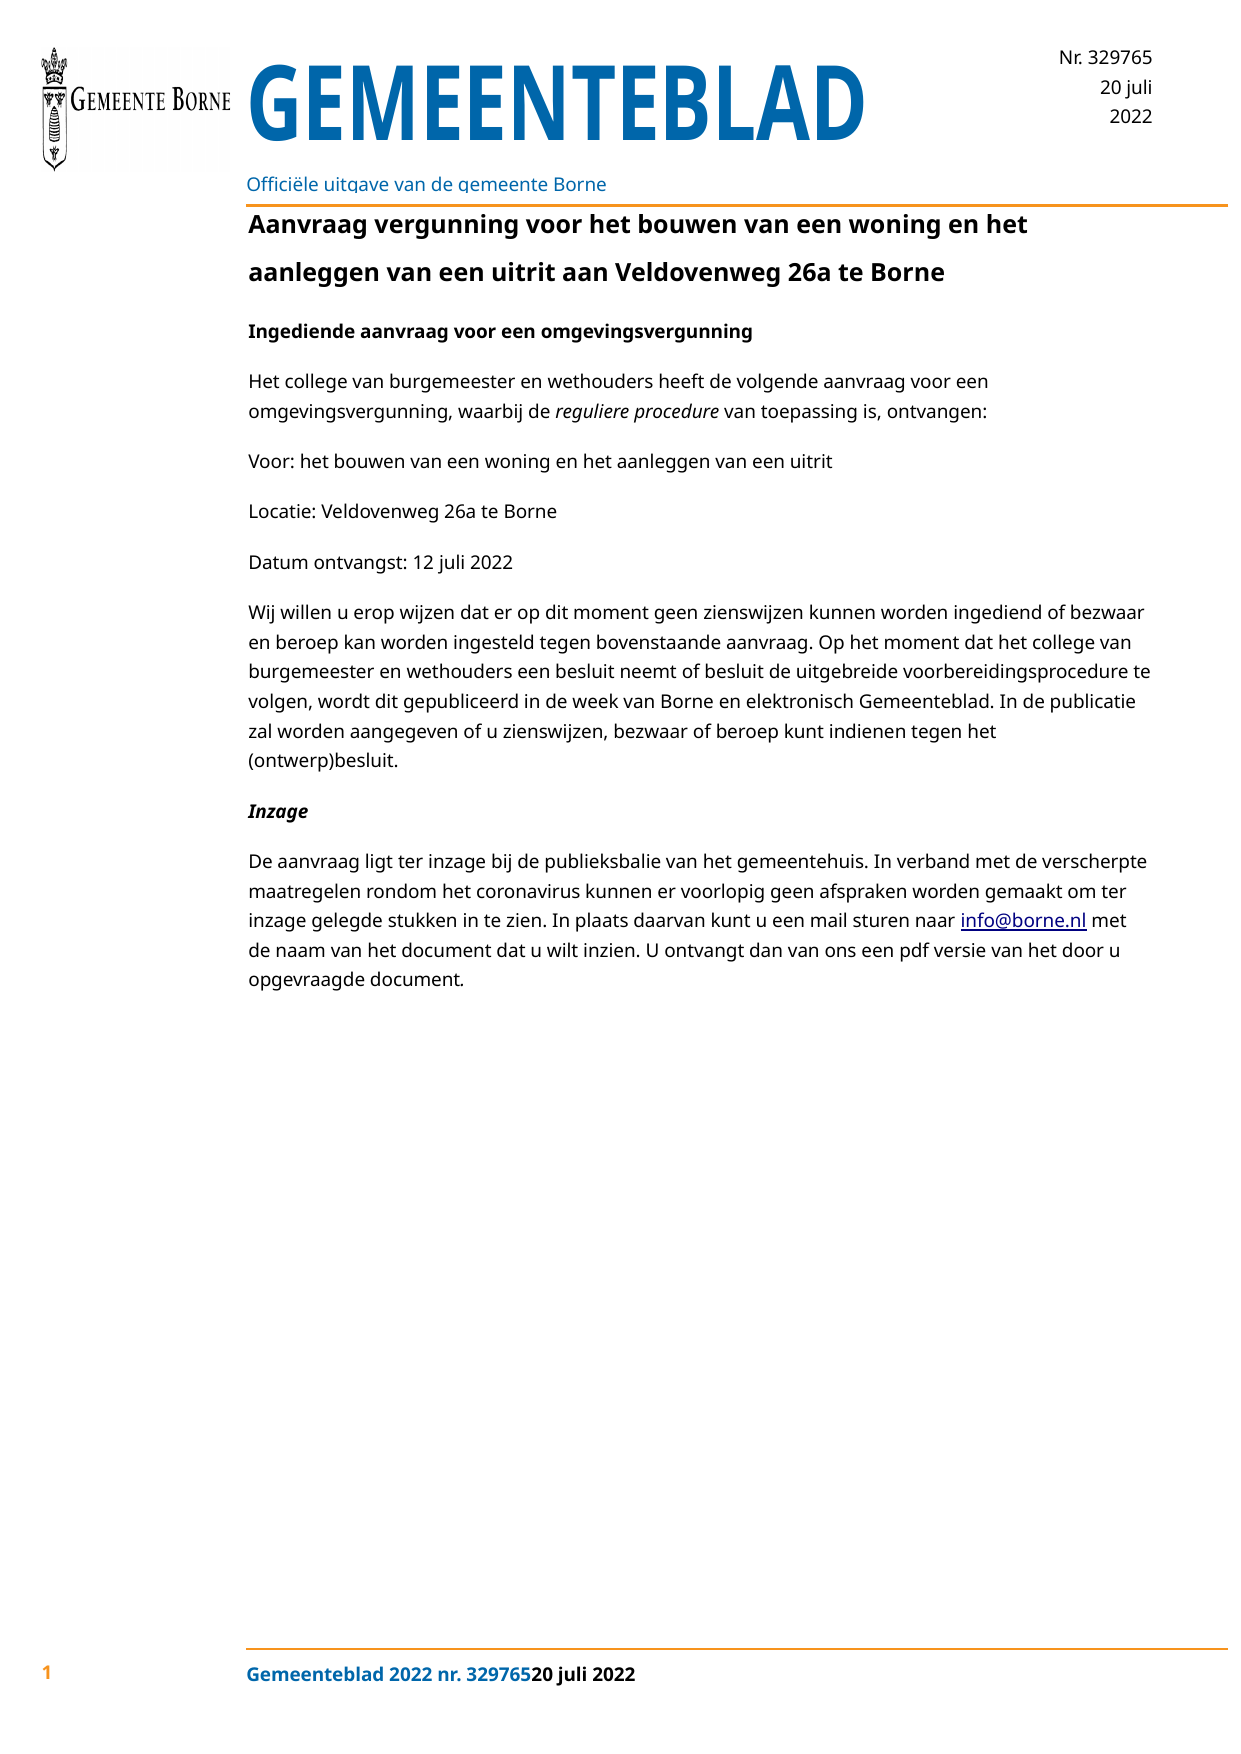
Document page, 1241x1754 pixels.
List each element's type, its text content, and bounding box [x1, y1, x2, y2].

text De aanvraag ligt ter inzage bij de publieksbalie van het gemeentehuis. In verband met de verscherpte maatregelen rondom het coronavirus kunnen er voorlopig geen afspraken worden gemaakt om ter inzage gelegde stukken in te zien. In plaats daarvan kunt u een mail sturen naar info@borne.nl met de naam van het document dat u wilt inzien. U ontvangt dan van ons een pdf versie van het door u opgevraagde document. [248, 848, 1152, 992]
text Ingediende aanvraag voor een omgevingsvergunning [248, 318, 1152, 344]
text Locatie: Veldovenweg 26a te Borne [248, 499, 1152, 524]
text Datum ontvangst: 12 juli 2022 [248, 549, 1152, 575]
text Wij willen u erop wijzen dat er op dit moment geen zienswijzen kunnen worden ingediend of bezwaar en beroep kan worden ingesteld tegen bovenstaande aanvraag. Op het moment dat het college van burgemeester en wethouders een besluit neemt of besluit de uitgebreide voorbereidingsprocedure te volgen, wordt dit gepubliceerd in de week van Borne en elektronisch Gemeenteblad. In de publicatie zal worden aangegeven of u zienswijzen, bezwaar of beroep kunt indienen tegen het (ontwerp)besluit. [248, 599, 1152, 773]
text Het college van burgemeester en wethouders heeft de volgende aanvraag voor een omgevingsvergunning, waarbij de reguliere procedure van toepassing is, ontvangen: [248, 368, 1152, 424]
text Aanvraag vergunning voor het bouwen van een woning en het aanleggen van een uitrit aan Veldovenweg 26a te Borne [248, 207, 1152, 288]
picture [41, 47, 231, 172]
text Inzage [248, 798, 1152, 824]
text Voor: het bouwen van een woning en het aanleggen van een uitrit [248, 448, 1152, 474]
